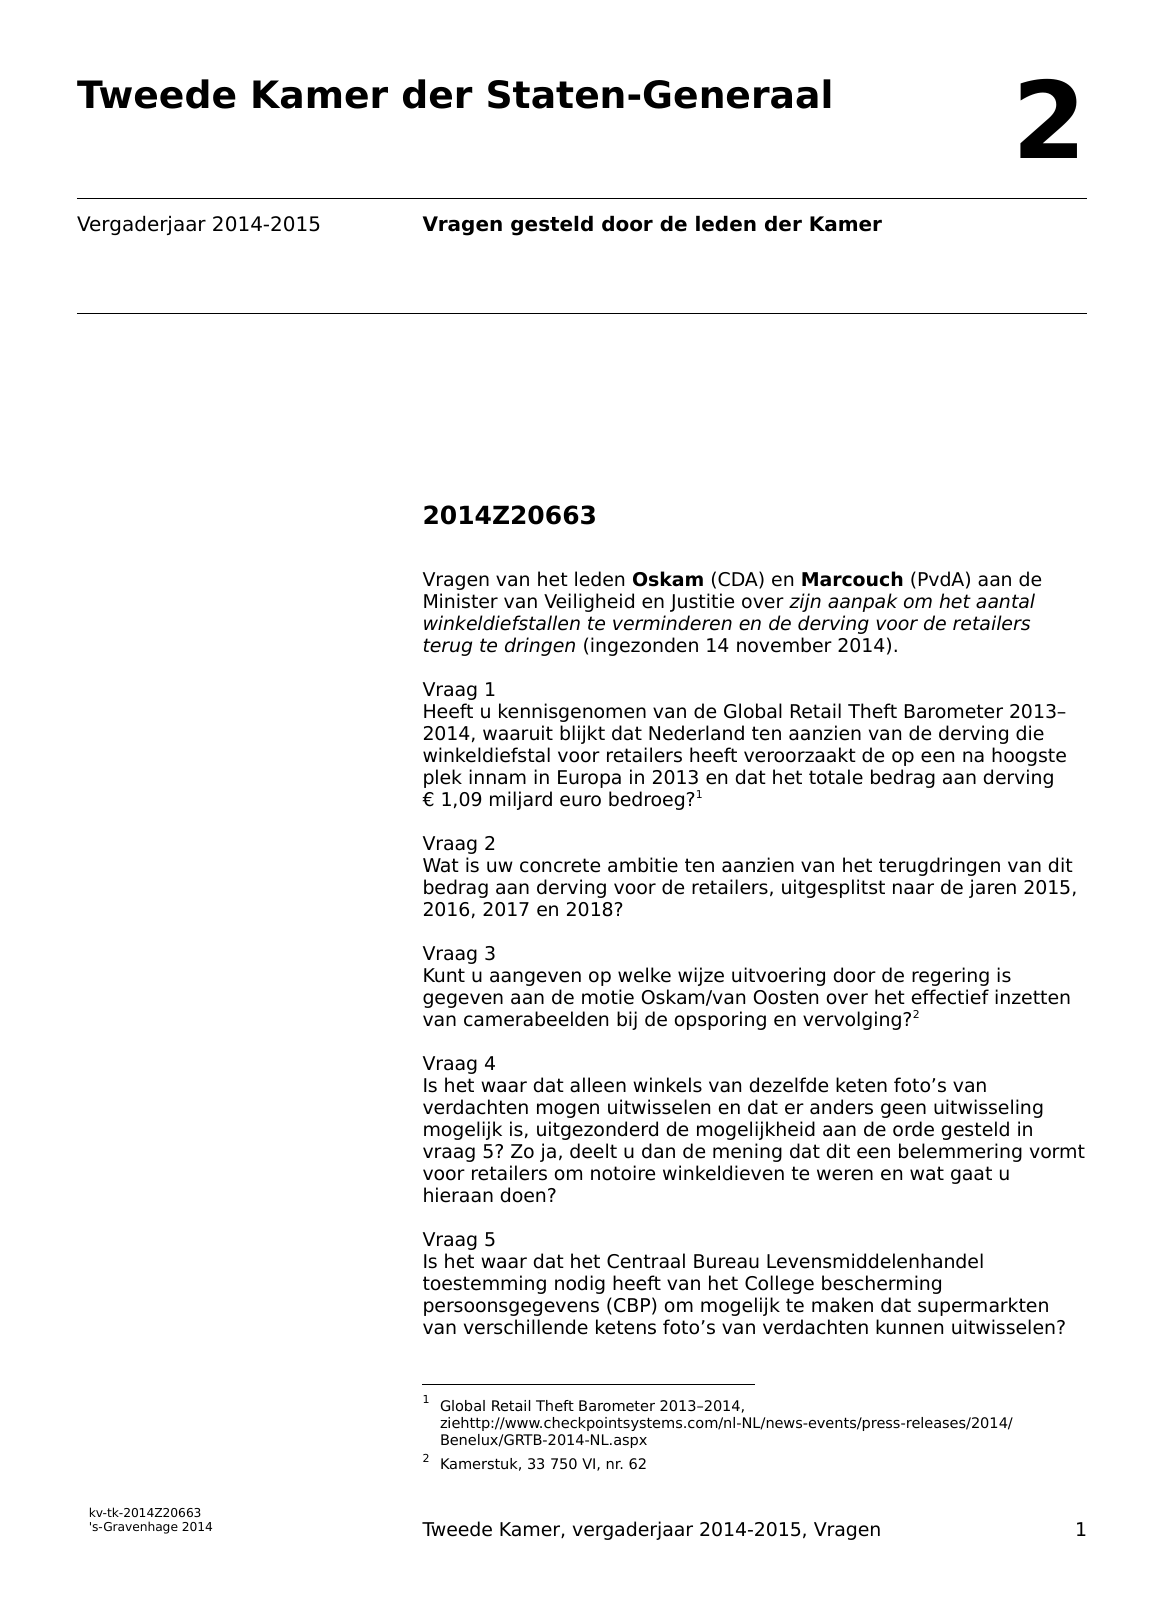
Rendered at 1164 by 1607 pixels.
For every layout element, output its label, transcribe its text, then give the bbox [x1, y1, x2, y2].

text Vraag 1 [422, 679, 1087, 701]
text Wat is uw concrete ambitie ten aanzien van het terugdringen van dit bedrag aan derving voor de retailers, uitgesplitst naar de jaren 2015, 2016, 2017 en 2018? [422, 855, 1087, 921]
text Is het waar dat alleen winkels van dezelfde keten foto’s van verdachten mogen uitwisselen en dat er anders geen uitwisseling mogelijk is, uitgezonderd de mogelijkheid aan de orde gesteld in vraag 5? Zo ja, deelt u dan de mening dat dit een belemmering vormt voor retailers om notoire winkeldieven te weren en wat gaat u hieraan doen? [422, 1075, 1087, 1207]
text kv-tk-2014Z20663 [88, 1506, 323, 1520]
text Vraag 5 [422, 1229, 1087, 1251]
table_header 2 [886, 59, 1087, 198]
text Kamerstuk, 33 750 VI, nr. 62 [422, 1452, 1087, 1474]
table_cell Vergaderjaar 2014-2015 [77, 199, 422, 313]
text Vraag 4 [422, 1053, 1087, 1075]
text Global Retail Theft Barometer 2013–2014, ziehttp://www.checkpointsystems.com/nl-NL/news-events/press-releases/2014/Benelux/GRTB-2014-NL.aspx [422, 1393, 1087, 1449]
text Vraag 2 [422, 833, 1087, 855]
table_cell Vragen gesteld door de leden der Kamer [422, 199, 1087, 313]
text 's-Gravenhage 2014 [88, 1520, 323, 1534]
text Vraag 3 [422, 943, 1087, 965]
text Vragen van het leden Oskam (CDA) en Marcouch (PvdA) aan de Minister van Veiligheid en Justitie over zijn aanpak om het aantal winkeldiefstallen te verminderen en de derving voor de retailers terug te dringen (ingezonden 14 november 2014). [422, 569, 1087, 657]
table_header Tweede Kamer der Staten-Generaal [77, 59, 886, 198]
text Heeft u kennisgenomen van de Global Retail Theft Barometer 2013–2014, waaruit blijkt dat Nederland ten aanzien van de derving die winkeldiefstal voor retailers heeft veroorzaakt de op een na hoogste plek innam in Europa in 2013 en dat het totale bedrag aan derving € 1,09 miljard euro bedroeg? [422, 701, 1087, 811]
text Is het waar dat het Centraal Bureau Levensmiddelenhandel toestemming nodig heeft van het College bescherming persoonsgegevens (CBP) om mogelijk te maken dat supermarkten van verschillende ketens foto’s van verdachten kunnen uitwisselen? [422, 1251, 1087, 1339]
text 2014Z20663 [422, 501, 1087, 531]
text Kunt u aangeven op welke wijze uitvoering door de regering is gegeven aan de motie Oskam/van Oosten over het effectief inzetten van camerabeelden bij de opsporing en vervolging? [422, 965, 1087, 1031]
